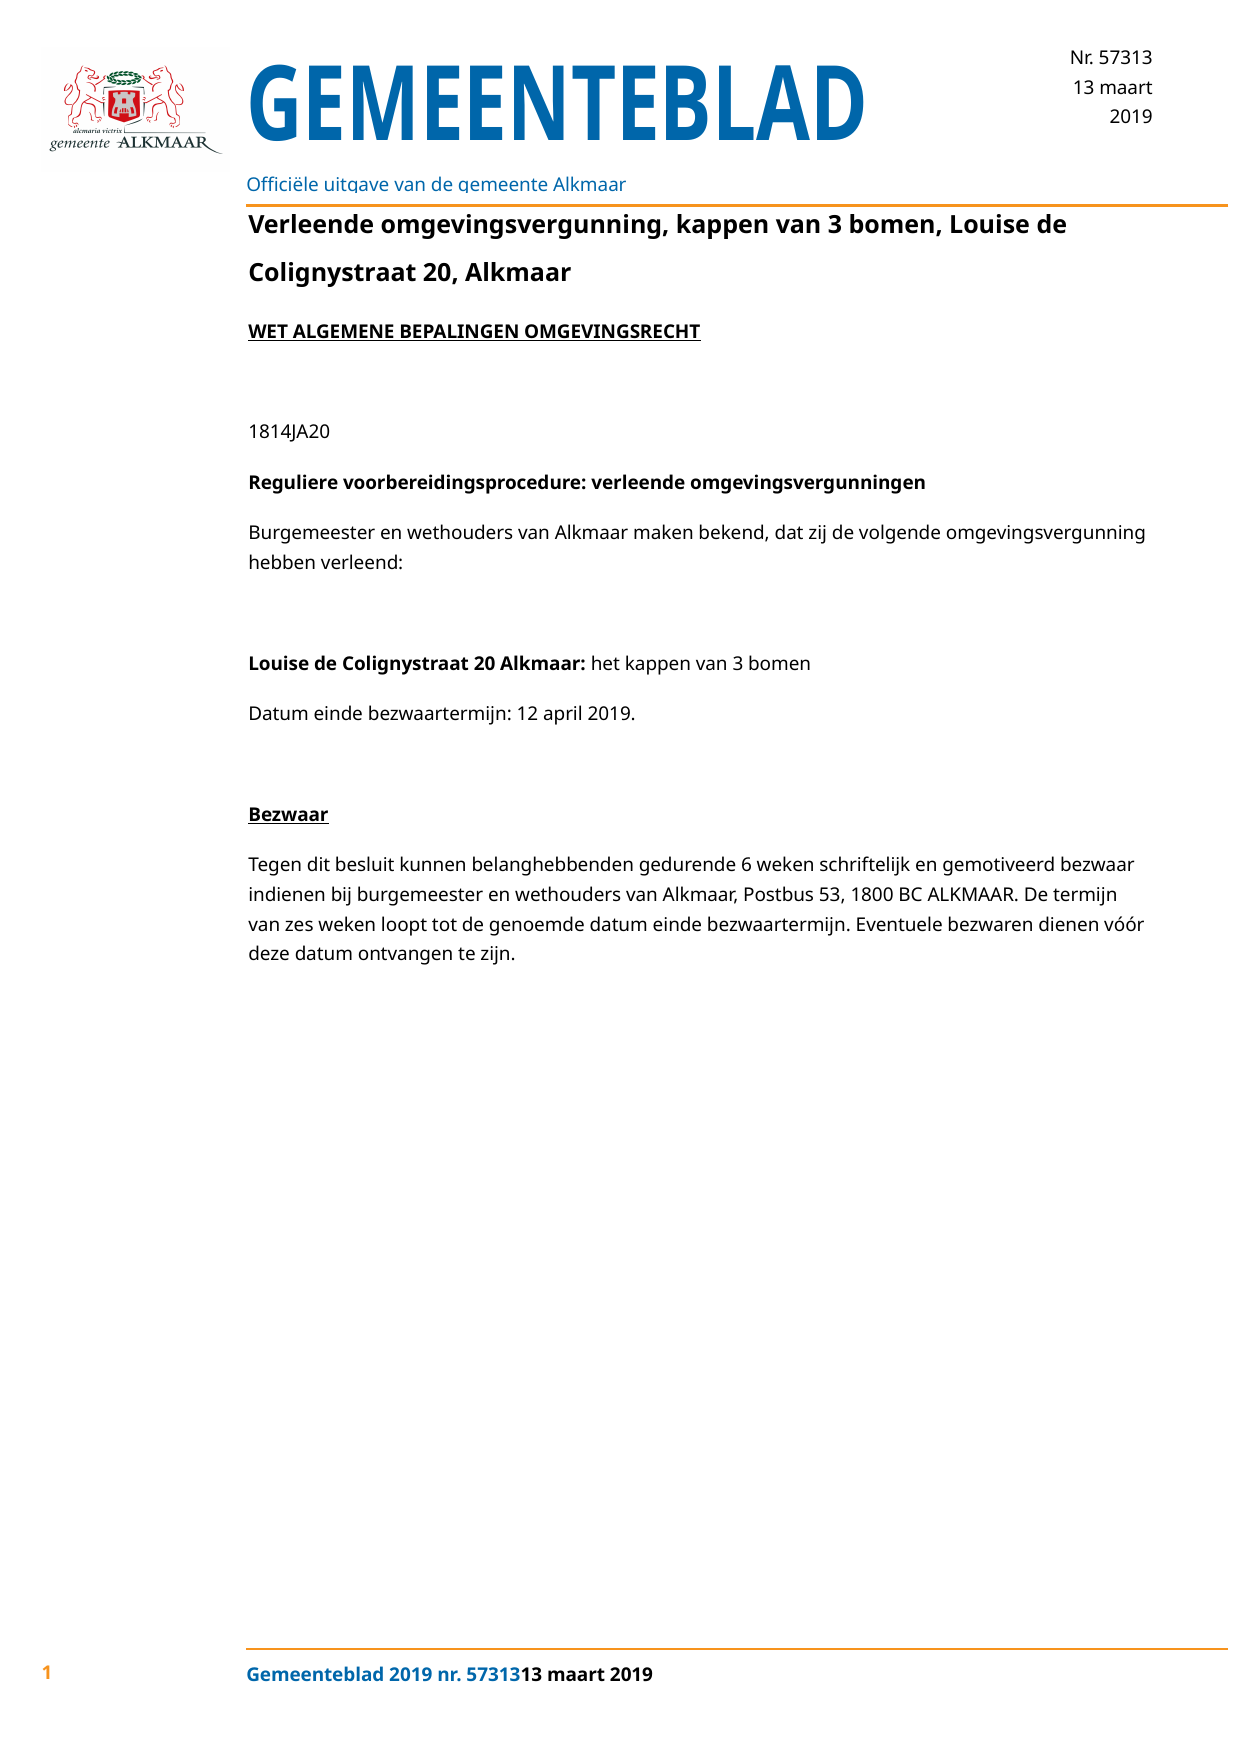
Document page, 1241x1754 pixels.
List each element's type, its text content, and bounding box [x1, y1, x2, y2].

picture [41, 47, 231, 172]
text Bezwaar [248, 801, 1152, 827]
text Datum einde bezwaartermijn: 12 april 2019. [248, 700, 1152, 726]
text Tegen dit besluit kunnen belanghebbenden gedurende 6 weken schriftelijk en gemotiveerd bezwaar indienen bij burgemeester en wethouders van Alkmaar, Postbus 53, 1800 BC ALKMAAR. De termijn van zes weken loopt tot de genoemde datum einde bezwaartermijn. Eventuele bezwaren dienen vóór deze datum ontvangen te zijn. [248, 852, 1152, 966]
text Burgemeester en wethouders van Alkmaar maken bekend, dat zij de volgende omgevingsvergunning hebben verleend: [248, 519, 1152, 575]
text WET ALGEMENE BEPALINGEN OMGEVINGSRECHT [248, 318, 1152, 344]
text 1814JA20 [248, 419, 1152, 444]
text Reguliere voorbereidingsprocedure: verleende omgevingsvergunningen [248, 469, 1152, 495]
text Verleende omgevingsvergunning, kappen van 3 bomen, Louise de Colignystraat 20, Alkmaar [248, 207, 1152, 288]
text Louise de Colignystraat 20 Alkmaar: het kappen van 3 bomen [248, 650, 1152, 676]
